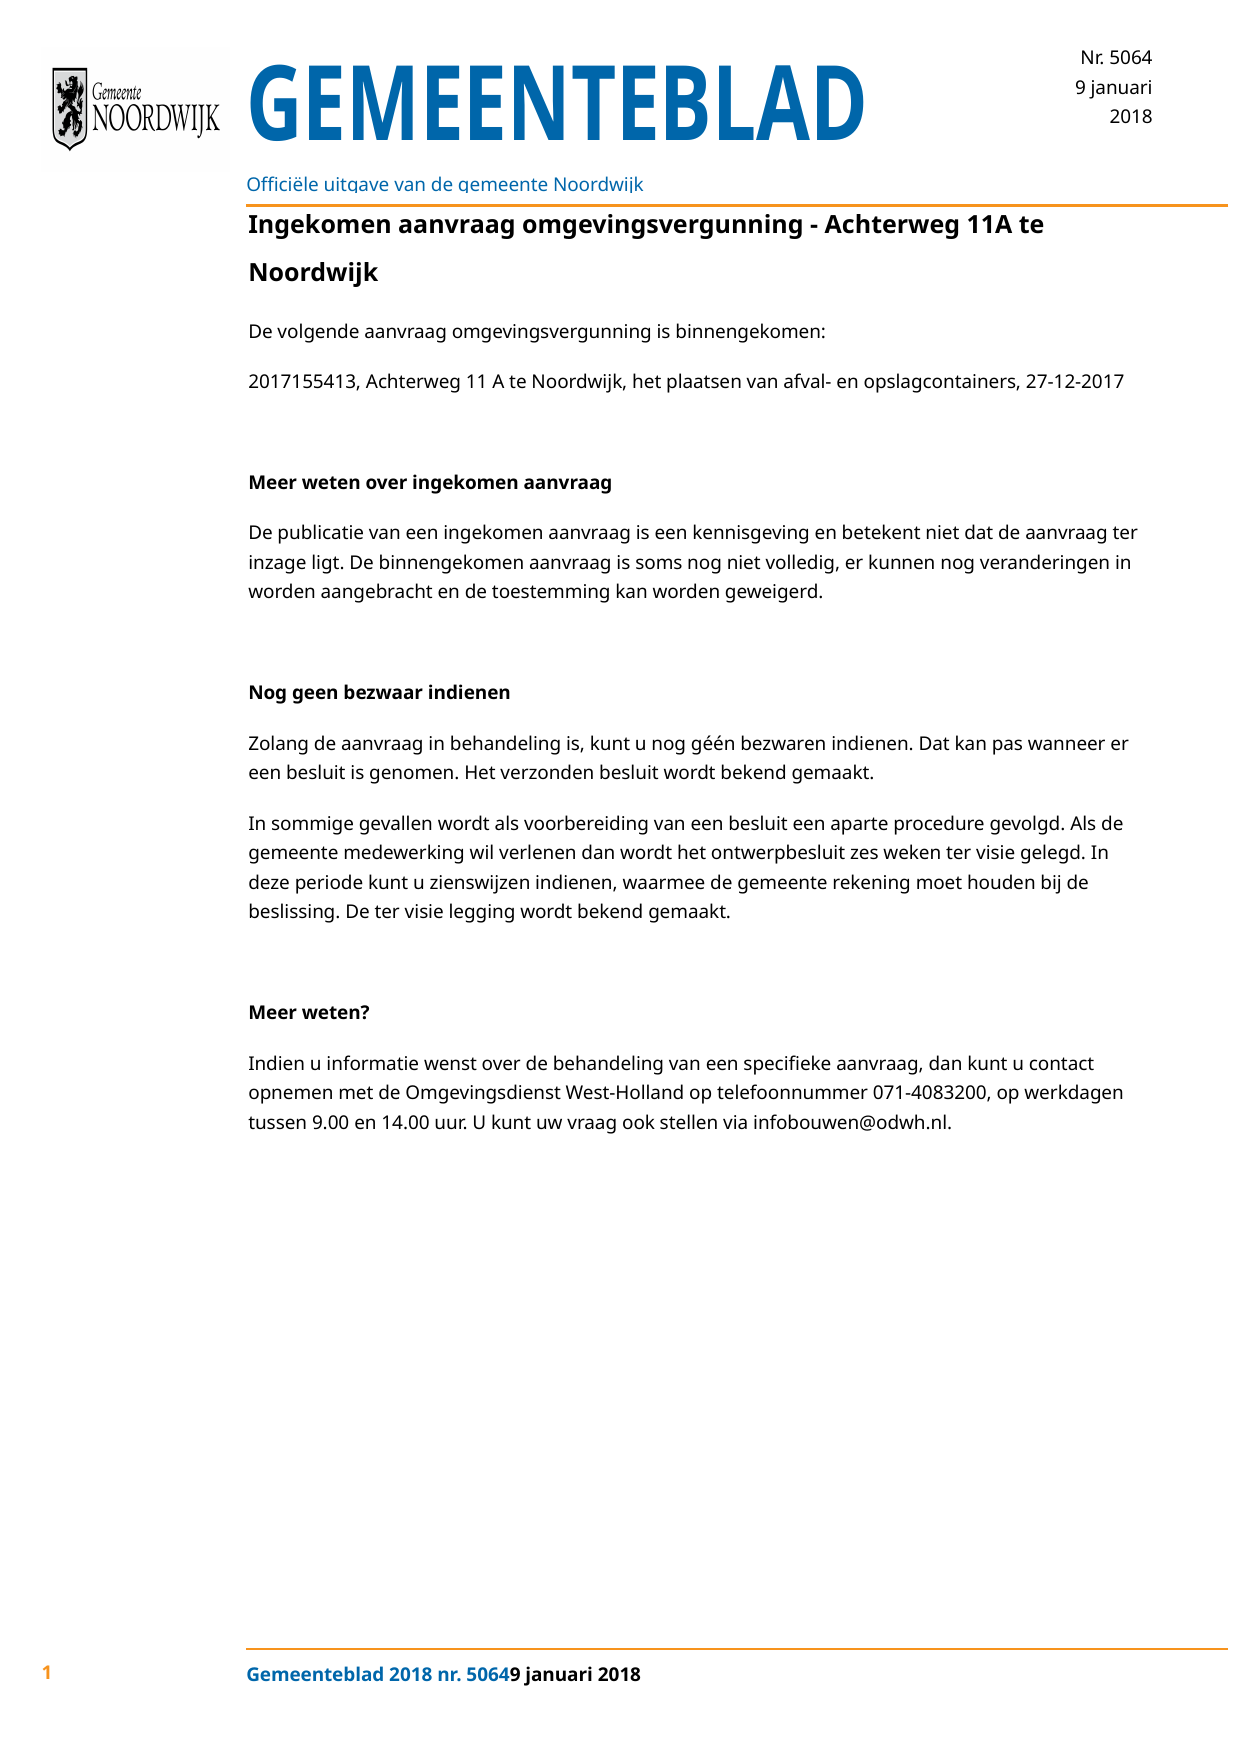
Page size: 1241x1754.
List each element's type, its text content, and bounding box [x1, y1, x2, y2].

text Nog geen bezwaar indienen [248, 679, 1152, 705]
text De volgende aanvraag omgevingsvergunning is binnengekomen: [248, 318, 1152, 344]
text Meer weten? [248, 999, 1152, 1025]
text Ingekomen aanvraag omgevingsvergunning - Achterweg 11A te Noordwijk [248, 207, 1152, 288]
text Meer weten over ingekomen aanvraag [248, 469, 1152, 495]
text De publicatie van een ingekomen aanvraag is een kennisgeving en betekent niet dat de aanvraag ter inzage ligt. De binnengekomen aanvraag is soms nog niet volledig, er kunnen nog veranderingen in worden aangebracht en de toestemming kan worden geweigerd. [248, 519, 1152, 604]
text In sommige gevallen wordt als voorbereiding van een besluit een aparte procedure gevolgd. Als de gemeente medewerking wil verlenen dan wordt het ontwerpbesluit zes weken ter visie gelegd. In deze periode kunt u zienswijzen indienen, waarmee de gemeente rekening moet houden bij de beslissing. De ter visie legging wordt bekend gemaakt. [248, 810, 1152, 924]
text 2017155413, Achterweg 11 A te Noordwijk, het plaatsen van afval- en opslagcontainers, 27-12-2017 [248, 368, 1152, 394]
text Zolang de aanvraag in behandeling is, kunt u nog géén bezwaren indienen. Dat kan pas wanneer er een besluit is genomen. Het verzonden besluit wordt bekend gemaakt. [248, 730, 1152, 785]
picture [41, 47, 231, 172]
text Indien u informatie wenst over de behandeling van een specifieke aanvraag, dan kunt u contact opnemen met de Omgevingsdienst West-Holland op telefoonnummer 071-4083200, op werkdagen tussen 9.00 en 14.00 uur. U kunt uw vraag ook stellen via infobouwen@odwh.nl. [248, 1050, 1152, 1135]
